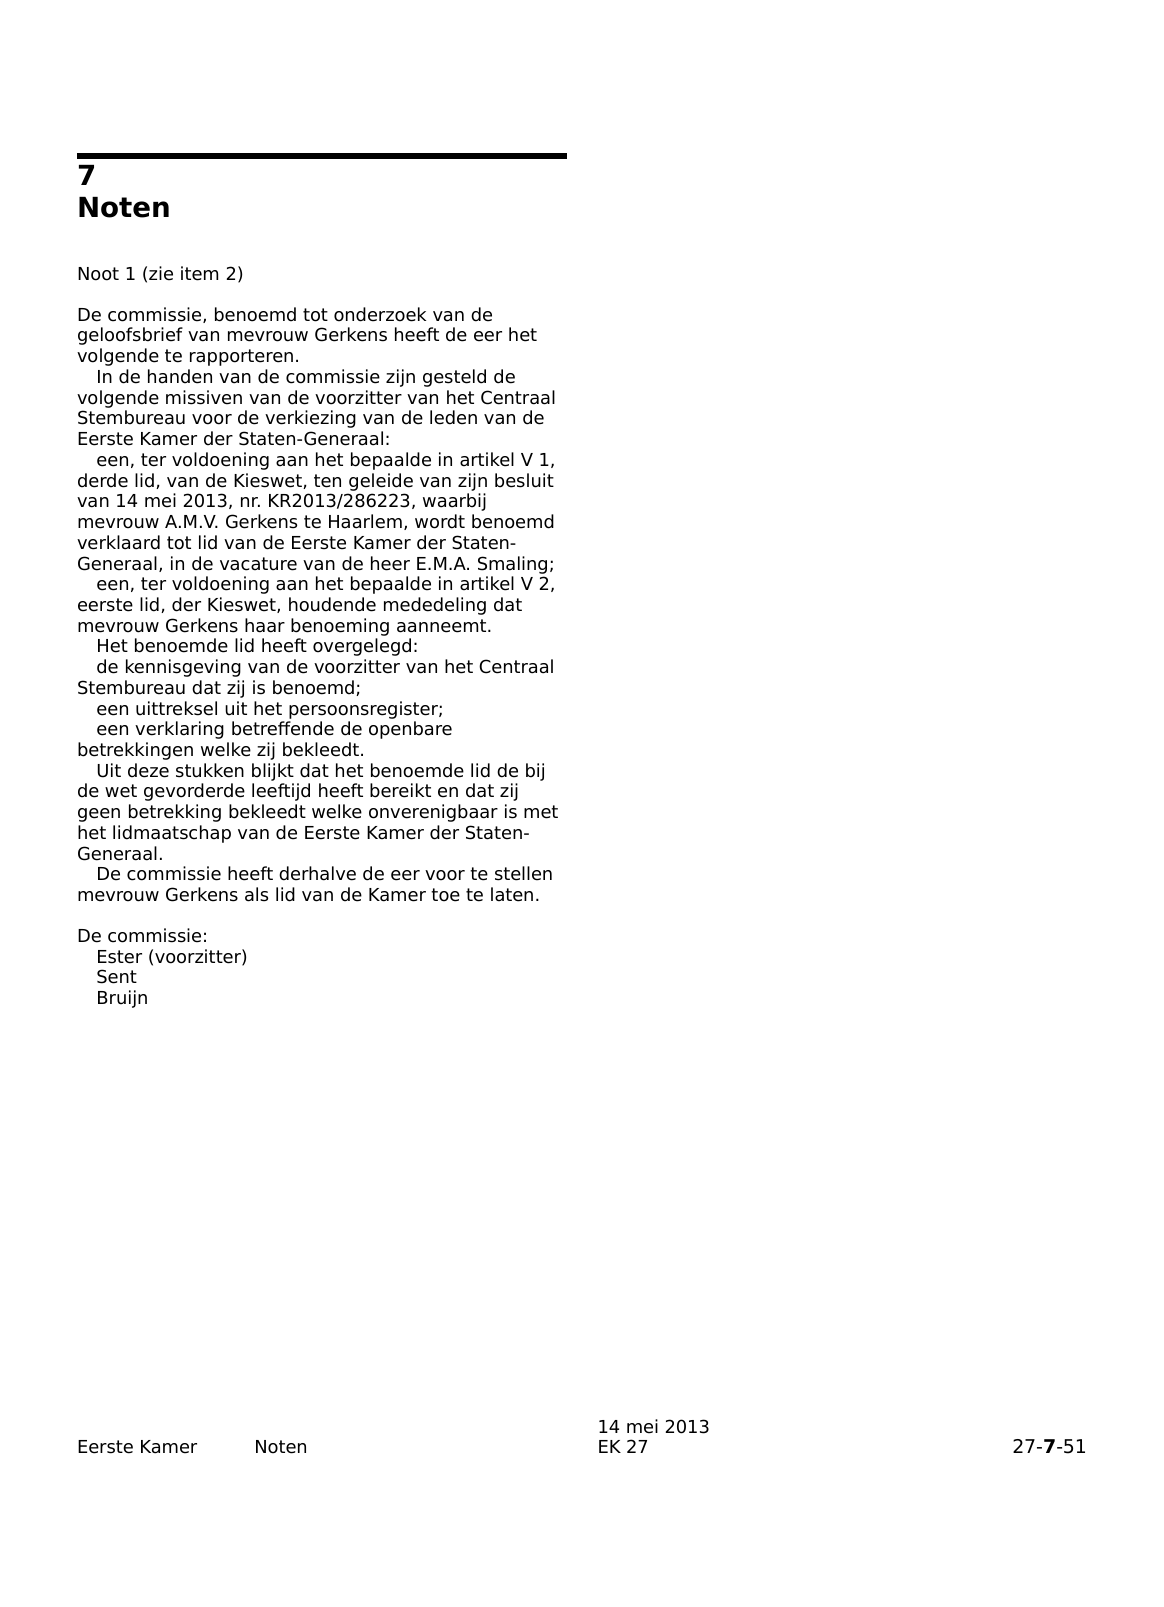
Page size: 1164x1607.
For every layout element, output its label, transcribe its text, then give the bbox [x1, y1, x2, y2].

text een, ter voldoening aan het bepaalde in artikel V 1, derde lid, van de Kieswet, ten geleide van zijn besluit van 14 mei 2013, nr. KR2013/286223, waarbij mevrouw A.M.V. Gerkens te Haarlem, wordt benoemd verklaard tot lid van de Eerste Kamer der Staten-Generaal, in de vacature van de heer E.M.A. Smaling; [77, 450, 567, 574]
text een uittreksel uit het persoonsregister; [77, 698, 567, 719]
text Noot 1 (zie item 2) [77, 264, 567, 284]
text De commissie heeft derhalve de eer voor te stellen mevrouw Gerkens als lid van de Kamer toe te laten. [77, 864, 567, 906]
text de kennisgeving van de voorzitter van het Centraal Stembureau dat zij is benoemd; [77, 657, 567, 698]
text Bruijn [77, 988, 567, 1009]
title 7 Noten [77, 159, 567, 224]
text Sent [77, 967, 567, 988]
text Ester (voorzitter) [77, 946, 567, 967]
text een, ter voldoening aan het bepaalde in artikel V 2, eerste lid, der Kieswet, houdende mededeling dat mevrouw Gerkens haar benoeming aanneemt. [77, 574, 567, 636]
text Het benoemde lid heeft overgelegd: [77, 636, 567, 657]
text In de handen van de commissie zijn gesteld de volgende missiven van de voorzitter van het Centraal Stembureau voor de verkiezing van de leden van de Eerste Kamer der Staten-Generaal: [77, 367, 567, 450]
text De commissie, benoemd tot onderzoek van de geloofsbrief van mevrouw Gerkens heeft de eer het volgende te rapporteren. [77, 304, 567, 367]
text Uit deze stukken blijkt dat het benoemde lid de bij de wet gevorderde leeftijd heeft bereikt en dat zij geen betrekking bekleedt welke onverenigbaar is met het lidmaatschap van de Eerste Kamer der Staten-Generaal. [77, 761, 567, 864]
text De commissie: [77, 926, 567, 946]
text een verklaring betreffende de openbare betrekkingen welke zij bekleedt. [77, 719, 567, 761]
